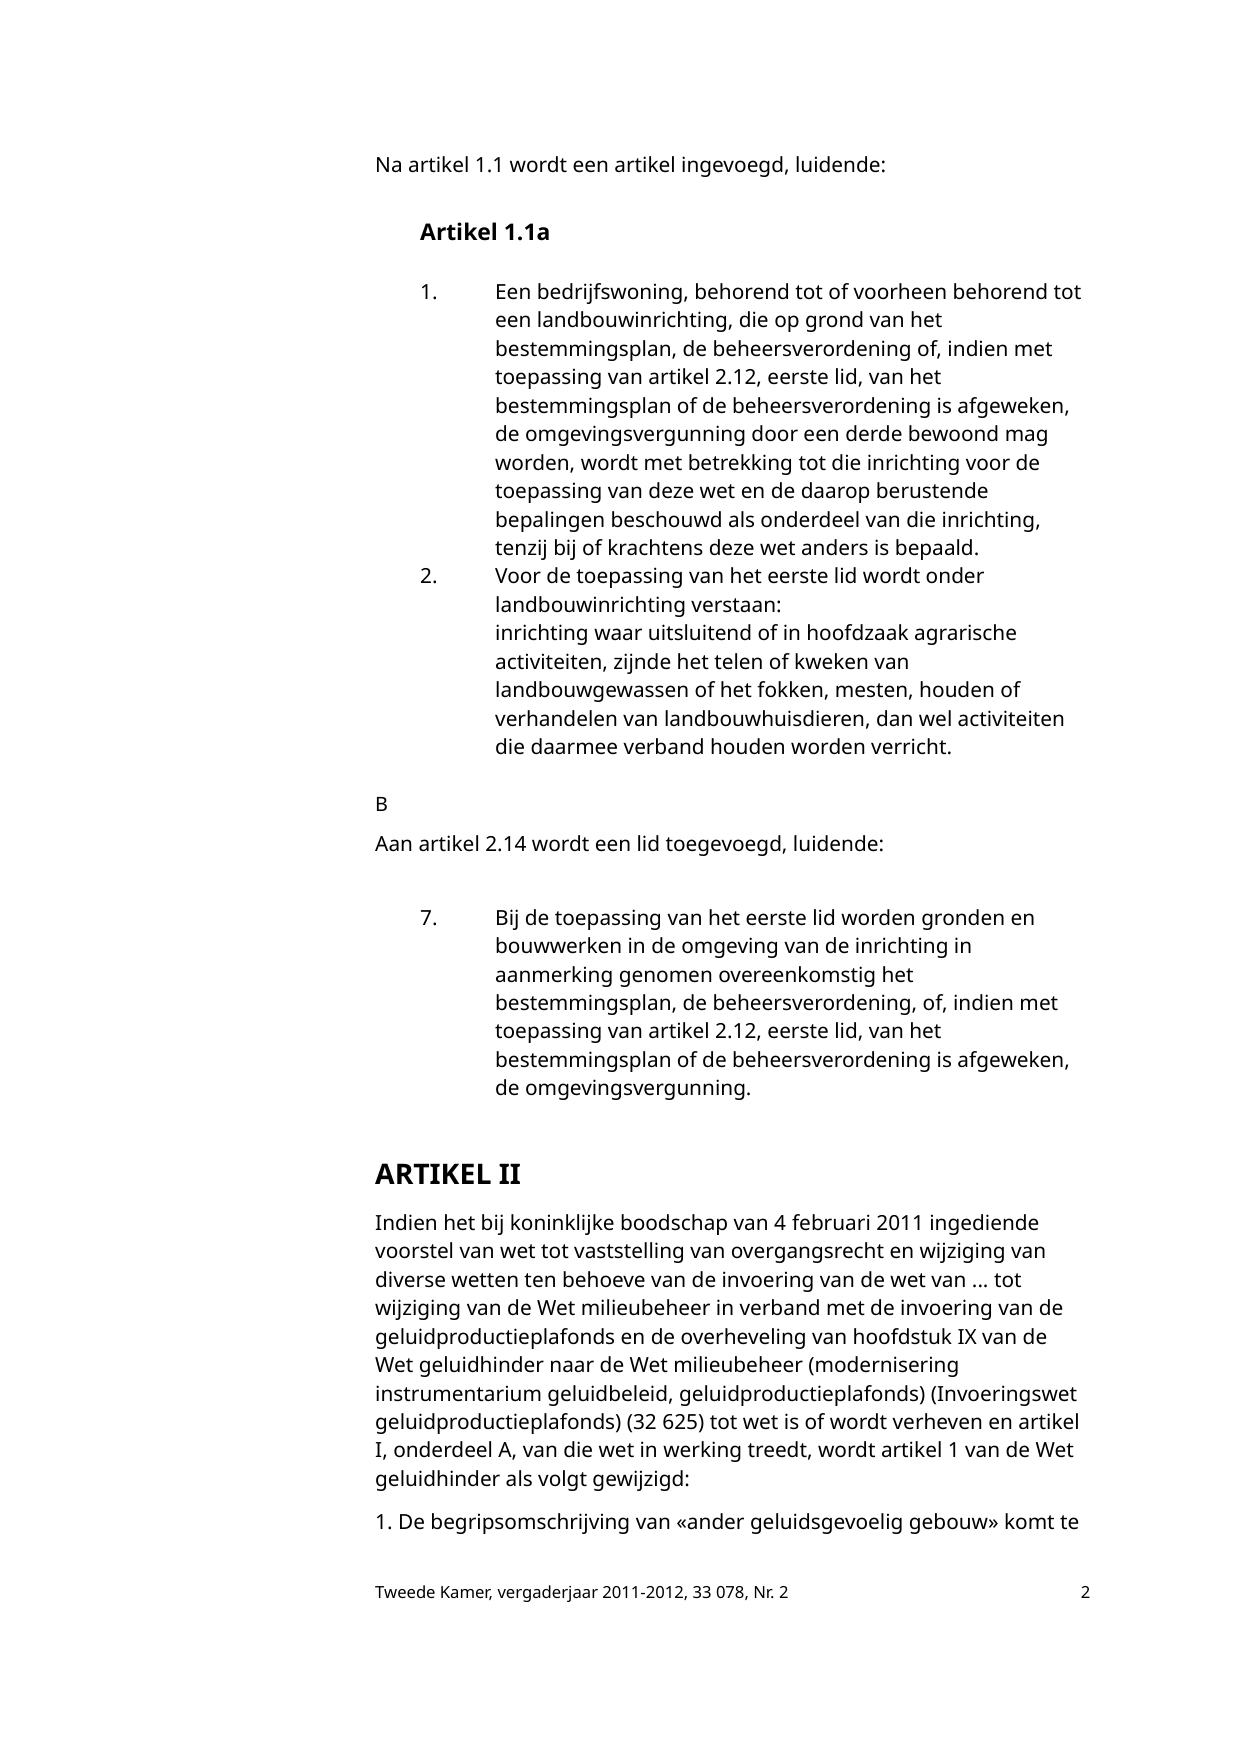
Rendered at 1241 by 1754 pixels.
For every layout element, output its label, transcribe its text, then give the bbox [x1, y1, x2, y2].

list Een bedrijfswoning, behorend tot of voorheen behorend tot een landbouwinrichting, die op grond van het bestemmingsplan, de beheersverordening of, indien met toepassing van artikel 2.12, eerste lid, van het bestemmingsplan of de beheersverordening is afgeweken, de omgevingsvergunning door een derde bewoond mag worden, wordt met betrekking tot die inrichting voor de toepassing van deze wet en de daarop berustende bepalingen beschouwd als onderdeel van die inrichting, tenzij bij of krachtens deze wet anders is bepaald. [420, 277, 1090, 562]
text 1. De begripsomschrijving van «ander geluidsgevoelig gebouw» komt te [375, 1507, 1090, 1536]
list Bij de toepassing van het eerste lid worden gronden en bouwwerken in de omgeving van de inrichting in aanmerking genomen overeenkomstig het bestemmingsplan, de beheersverordening, of, indien met toepassing van artikel 2.12, eerste lid, van het bestemmingsplan of de beheersverordening is afgeweken, de omgevingsvergunning. [420, 903, 1090, 1102]
list Voor de toepassing van het eerste lid wordt onder landbouwinrichting verstaan: [420, 562, 1090, 618]
text Indien het bij koninklijke boodschap van 4 februari 2011 ingediende voorstel van wet tot vaststelling van overgangsrecht en wijziging van diverse wetten ten behoeve van de invoering van de wet van ... tot wijziging van de Wet milieubeheer in verband met de invoering van de geluidproductieplafonds en de overheveling van hoofdstuk IX van de Wet geluidhinder naar de Wet milieubeheer (modernisering instrumentarium geluidbeleid, geluidproductieplafonds) (Invoeringswet geluidproductieplafonds) (32 625) tot wet is of wordt verheven en artikel I, onderdeel A, van die wet in werking treedt, wordt artikel 1 van de Wet geluidhinder als volgt gewijzigd: [375, 1208, 1090, 1492]
list inrichting waar uitsluitend of in hoofdzaak agrarische activiteiten, zijnde het telen of kweken van landbouwgewassen of het fokken, mesten, houden of verhandelen van landbouwhuisdieren, dan wel activiteiten die daarmee verband houden worden verricht. [420, 618, 1090, 761]
text Aan artikel 2.14 wordt een lid toegevoegd, luidende: [375, 829, 1090, 858]
text Na artikel 1.1 wordt een artikel ingevoegd, luidende: [375, 150, 1090, 178]
subtitle Artikel 1.1a [420, 216, 1090, 247]
text B [375, 791, 1090, 818]
subtitle ARTIKEL II [375, 1154, 1090, 1193]
